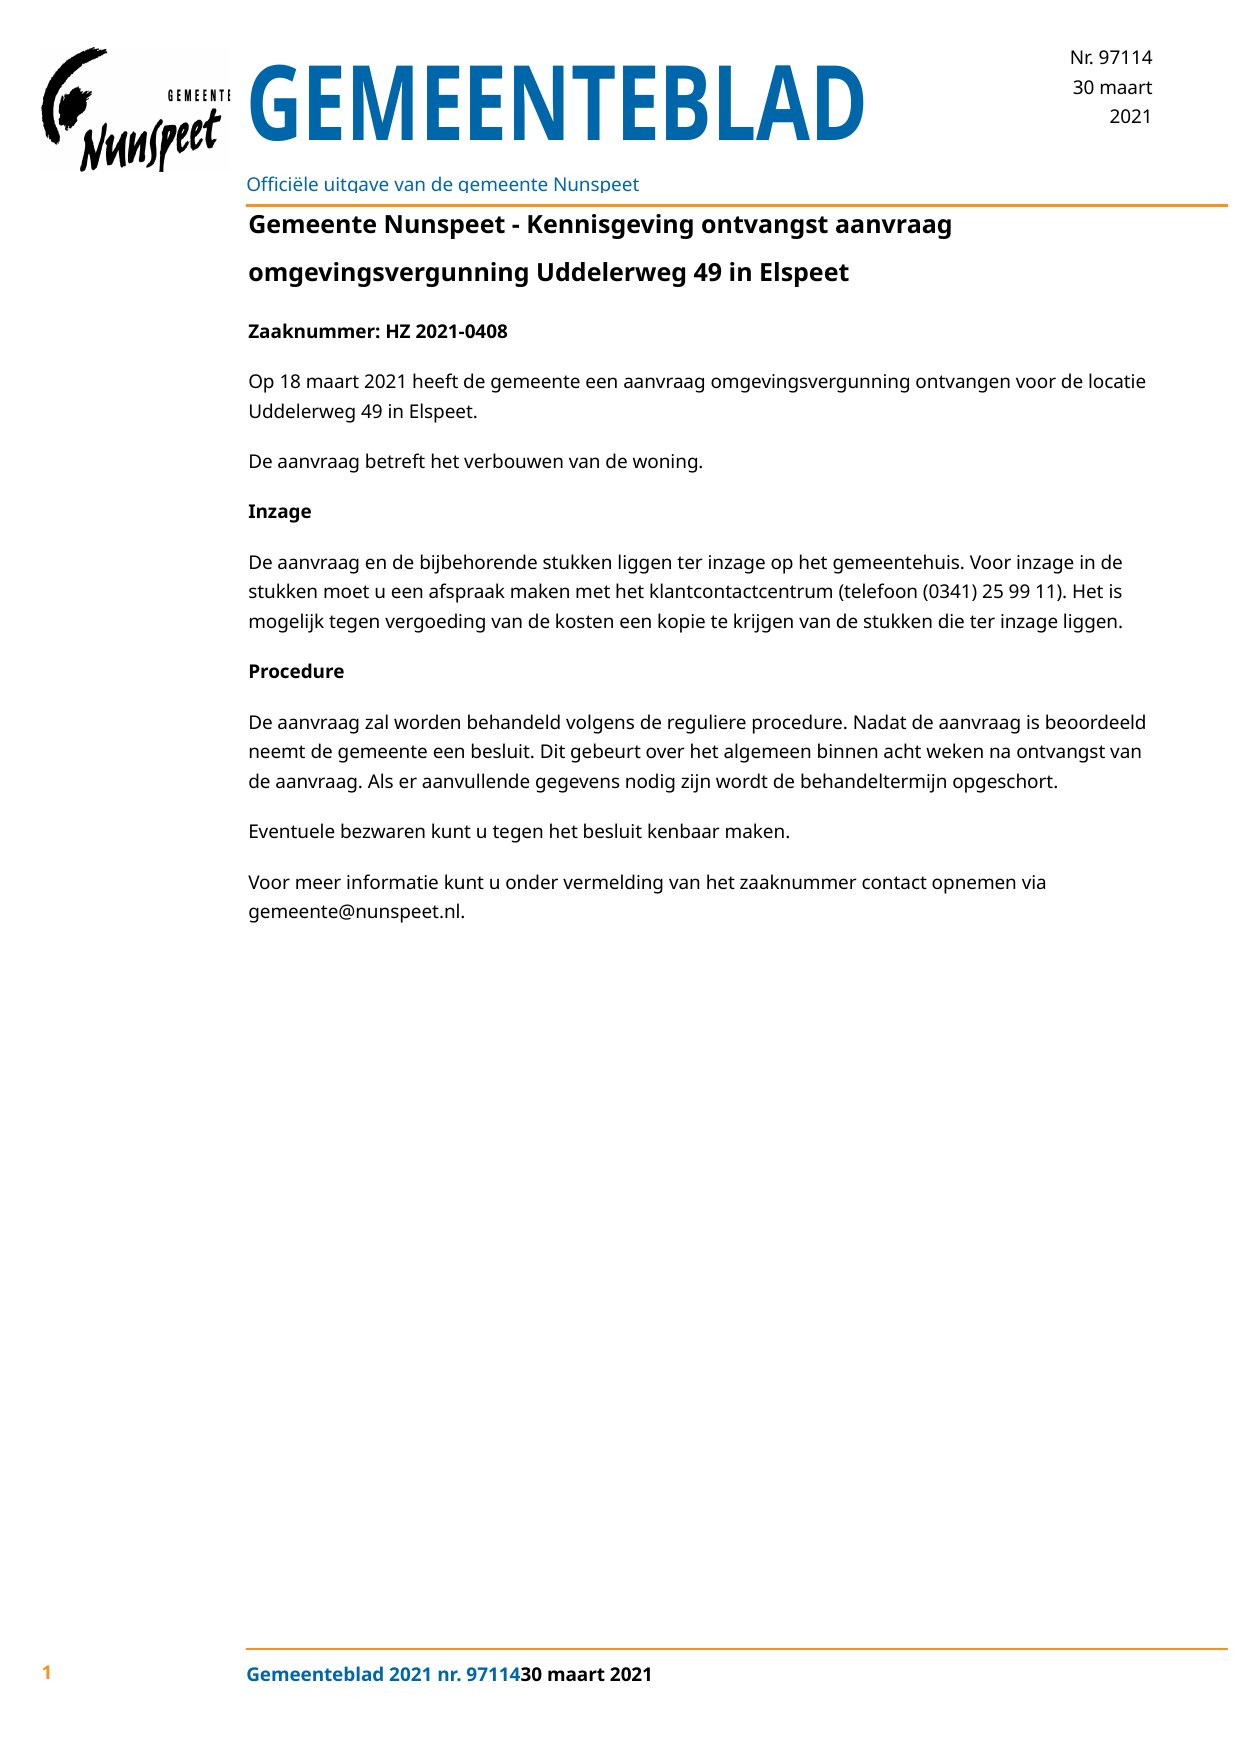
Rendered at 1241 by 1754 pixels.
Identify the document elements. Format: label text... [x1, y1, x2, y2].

text Voor meer informatie kunt u onder vermelding van het zaaknummer contact opnemen via gemeente@nunspeet.nl. [248, 869, 1152, 924]
text Zaaknummer: HZ 2021-0408 [248, 318, 1152, 344]
picture [41, 47, 231, 172]
text De aanvraag en de bijbehorende stukken liggen ter inzage op het gemeentehuis. Voor inzage in de stukken moet u een afspraak maken met het klantcontactcentrum (telefoon (0341) 25 99 11). Het is mogelijk tegen vergoeding van de kosten een kopie te krijgen van de stukken die ter inzage liggen. [248, 549, 1152, 634]
text Inzage [248, 499, 1152, 524]
text Procedure [248, 659, 1152, 684]
text Eventuele bezwaren kunt u tegen het besluit kenbaar maken. [248, 819, 1152, 844]
text Op 18 maart 2021 heeft de gemeente een aanvraag omgevingsvergunning ontvangen voor de locatie Uddelerweg 49 in Elspeet. [248, 368, 1152, 424]
text De aanvraag betreft het verbouwen van de woning. [248, 448, 1152, 474]
text De aanvraag zal worden behandeld volgens de reguliere procedure. Nadat de aanvraag is beoordeeld neemt de gemeente een besluit. Dit gebeurt over het algemeen binnen acht weken na ontvangst van de aanvraag. Als er aanvullende gegevens nodig zijn wordt de behandeltermijn opgeschort. [248, 709, 1152, 794]
text Gemeente Nunspeet - Kennisgeving ontvangst aanvraag omgevingsvergunning Uddelerweg 49 in Elspeet [248, 207, 1152, 288]
